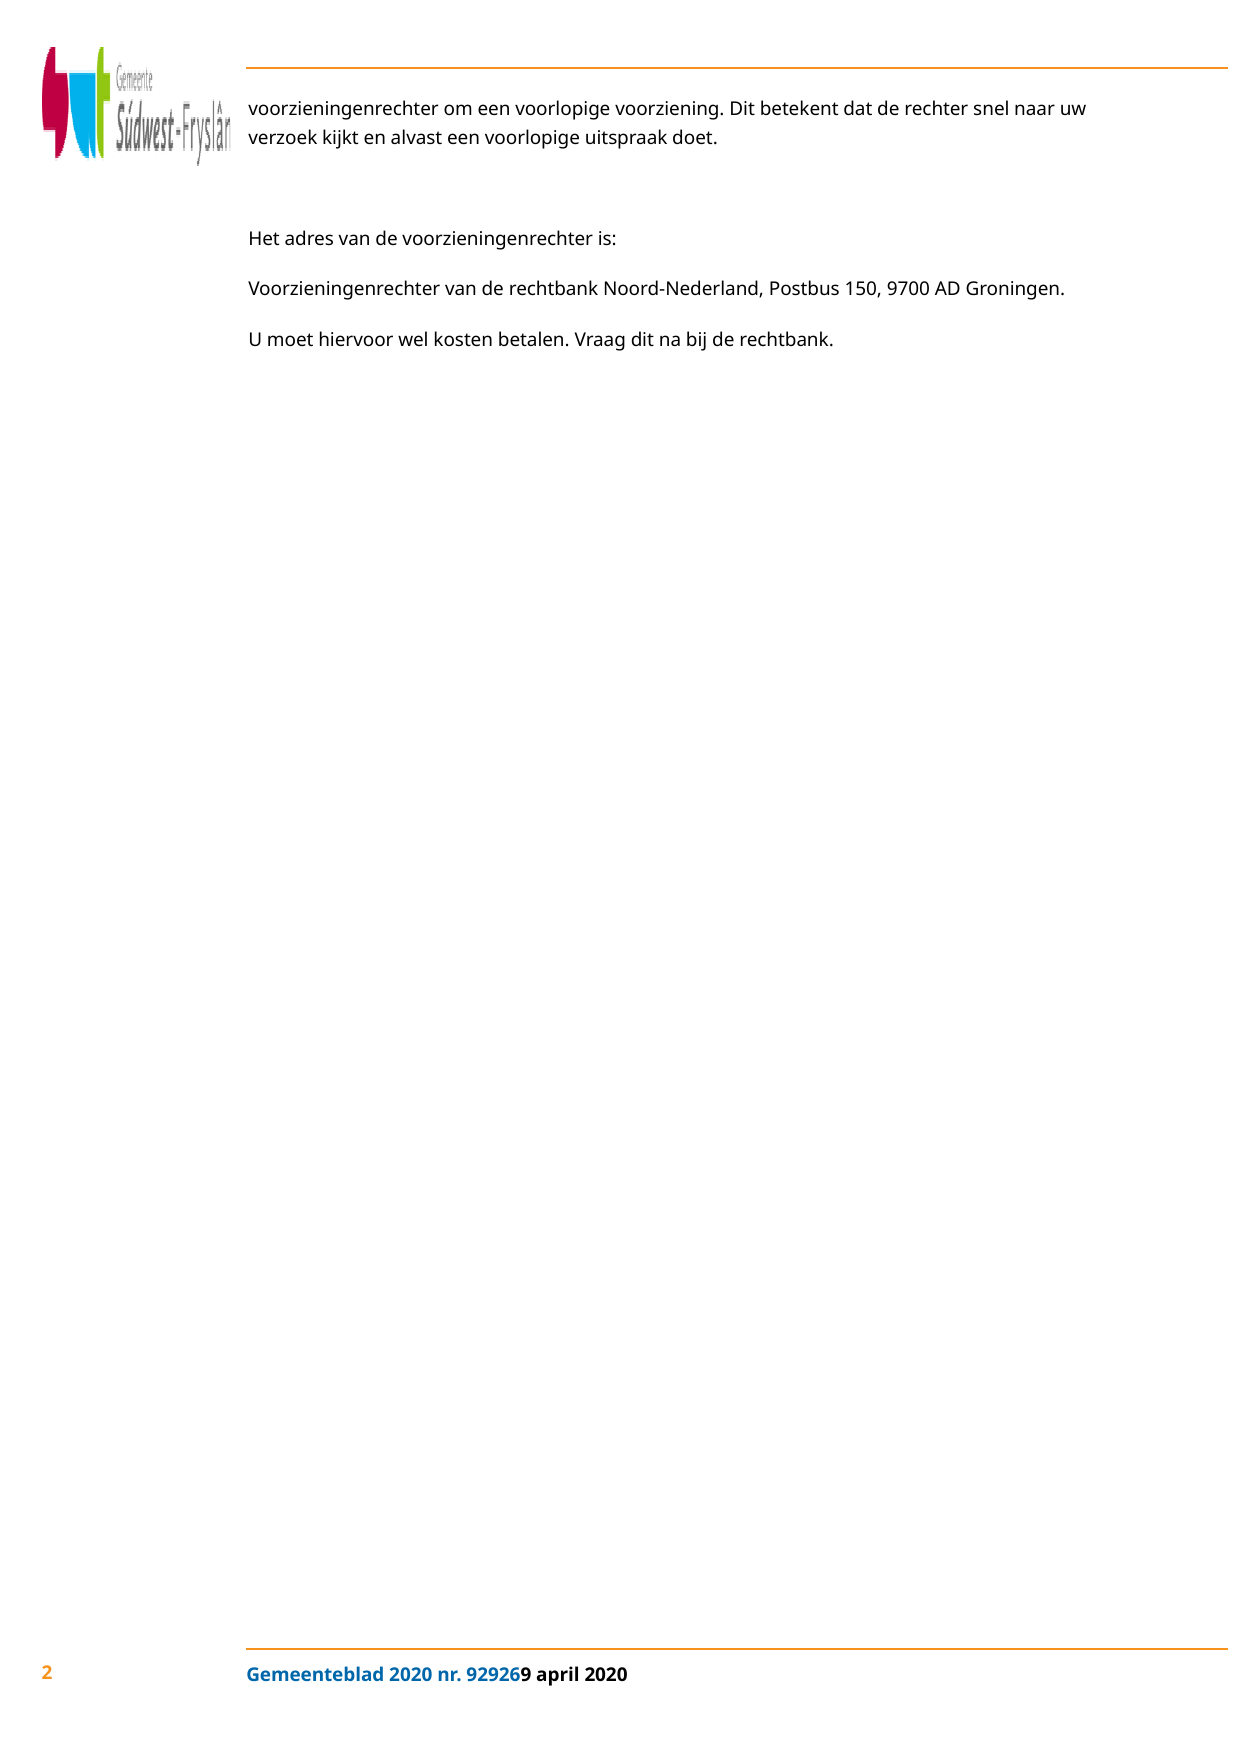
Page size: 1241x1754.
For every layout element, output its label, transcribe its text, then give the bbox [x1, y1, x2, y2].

picture [41, 47, 231, 172]
text Voorzieningenrechter van de rechtbank Noord-Nederland, Postbus 150, 9700 AD Groningen. [248, 276, 1152, 301]
text Het adres van de voorzieningenrechter is: [248, 225, 1152, 251]
text U moet hiervoor wel kosten betalen. Vraag dit na bij de rechtbank. [248, 326, 1152, 352]
text voorzieningenrechter om een voorlopige voorziening. Dit betekent dat de rechter snel naar uw verzoek kijkt en alvast een voorlopige uitspraak doet. [248, 95, 1152, 150]
